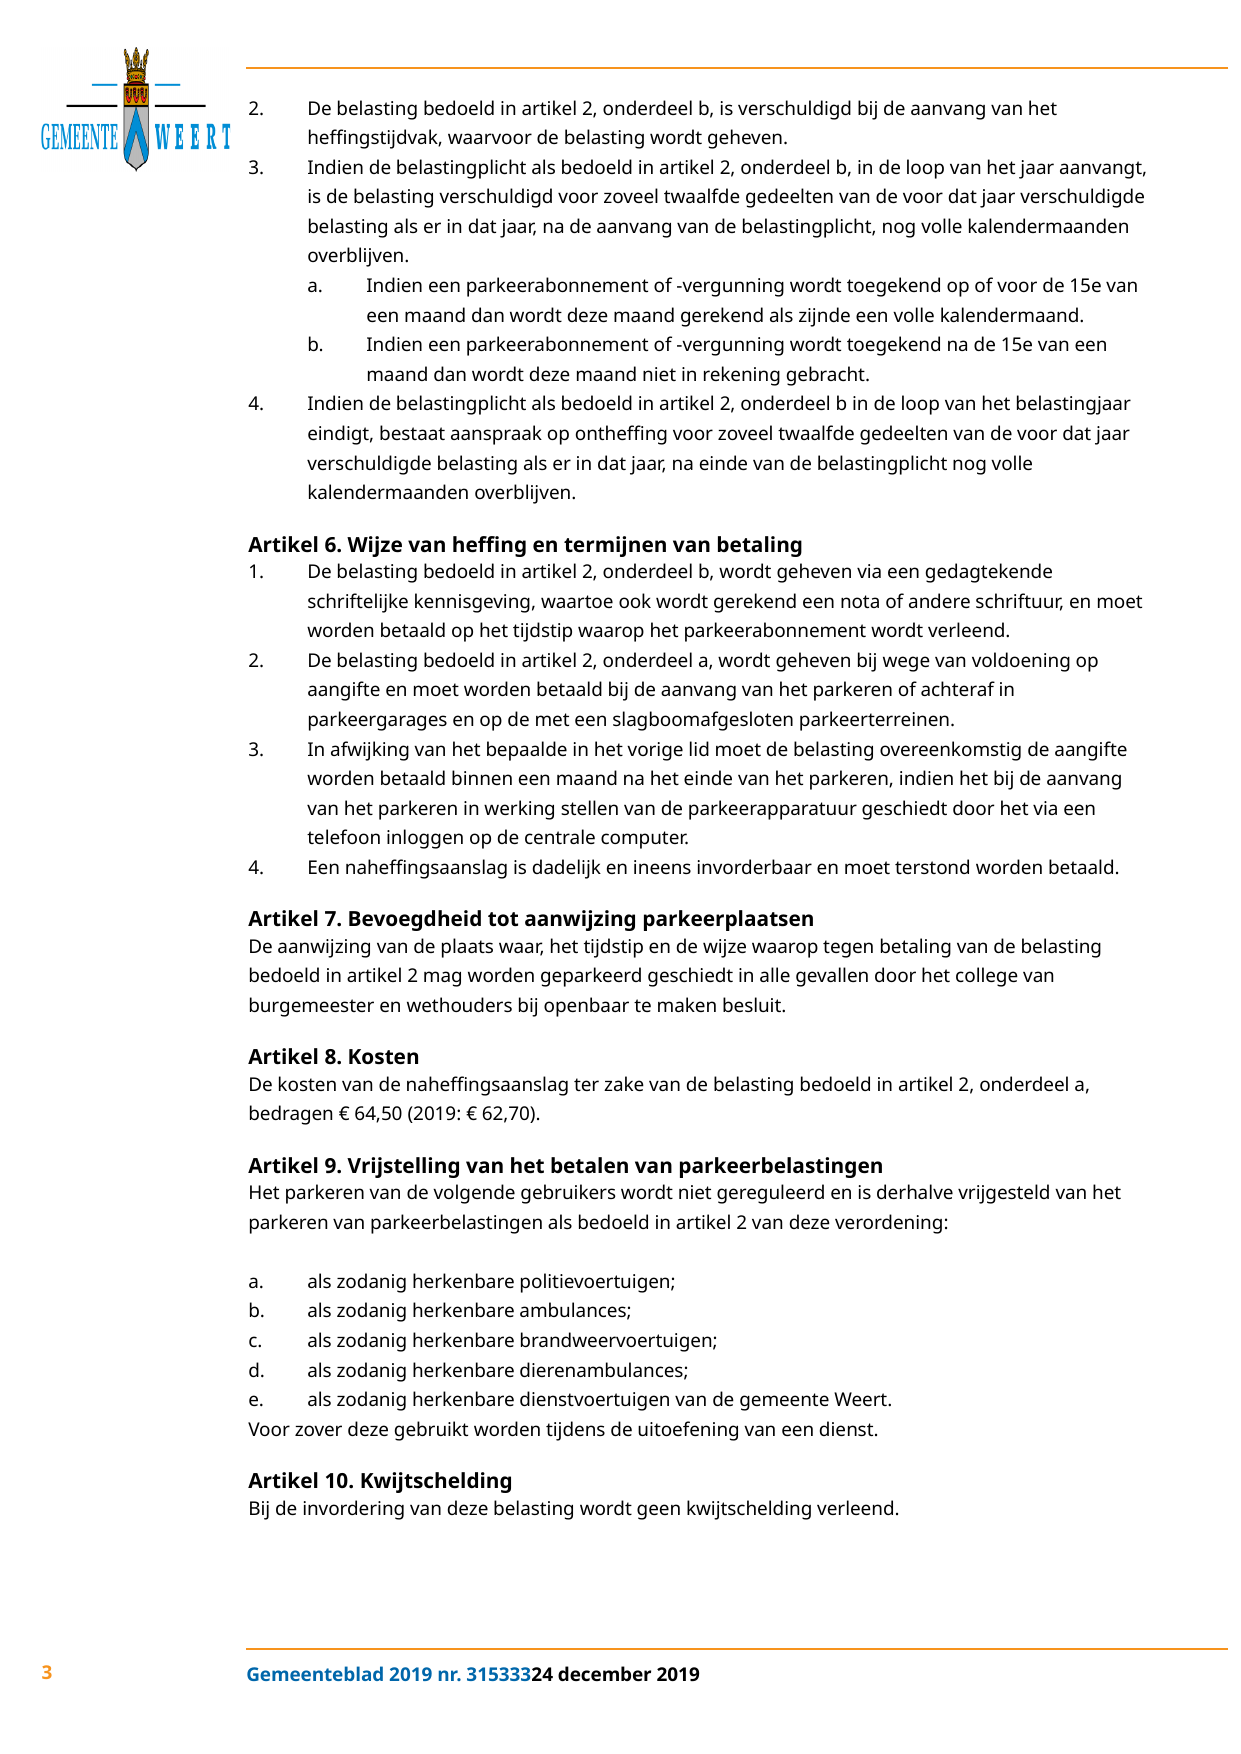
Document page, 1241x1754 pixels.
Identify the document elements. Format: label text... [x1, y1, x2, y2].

list De belasting bedoeld in artikel 2, onderdeel b, is verschuldigd bij de aanvang van het heffingstijdvak, waarvoor de belasting wordt geheven. [248, 95, 1152, 150]
text Artikel 6. Wijze van heffing en termijnen van betaling [248, 530, 1152, 558]
text Artikel 7. Bevoegdheid tot aanwijzing parkeerplaatsen [248, 904, 1152, 933]
picture [41, 47, 231, 172]
list Indien de belastingplicht als bedoeld in artikel 2, onderdeel b, in de loop van het jaar aanvangt, is de belasting verschuldigd voor zoveel twaalfde gedeelten van de voor dat jaar verschuldigde belasting als er in dat jaar, na de aanvang van de belastingplicht, nog volle kalendermaanden overblijven. [248, 154, 1152, 268]
list als zodanig herkenbare ambulances; [248, 1298, 1152, 1323]
list als zodanig herkenbare politievoertuigen; [248, 1268, 1152, 1294]
text Artikel 10. Kwijtschelding [248, 1466, 1152, 1495]
list In afwijking van het bepaalde in het vorige lid moet de belasting overeenkomstig de aangifte worden betaald binnen een maand na het einde van het parkeren, indien het bij de aanvang van het parkeren in werking stellen van de parkeerapparatuur geschiedt door het via een telefoon inloggen op de centrale computer. [248, 736, 1152, 850]
list Een naheffingsaanslag is dadelijk en ineens invorderbaar en moet terstond worden betaald. [248, 854, 1152, 880]
text Artikel 8. Kosten [248, 1042, 1152, 1071]
text De kosten van de naheffingsaanslag ter zake van de belasting bedoeld in artikel 2, onderdeel a, bedragen € 64,50 (2019: € 62,70). [248, 1071, 1152, 1126]
text Het parkeren van de volgende gebruikers wordt niet gereguleerd en is derhalve vrijgesteld van het parkeren van parkeerbelastingen als bedoeld in artikel 2 van deze verordening: [248, 1179, 1152, 1235]
list als zodanig herkenbare brandweervoertuigen; [248, 1327, 1152, 1353]
text Voor zover deze gebruikt worden tijdens de uitoefening van een dienst. [248, 1416, 1152, 1442]
list De belasting bedoeld in artikel 2, onderdeel b, wordt geheven via een gedagtekende schriftelijke kennisgeving, waartoe ook wordt gerekend een nota of andere schriftuur, en moet worden betaald op het tijdstip waarop het parkeerabonnement wordt verleend. [248, 558, 1152, 643]
list als zodanig herkenbare dierenambulances; [248, 1357, 1152, 1383]
list Indien een parkeerabonnement of -vergunning wordt toegekend op of voor de 15e van een maand dan wordt deze maand gerekend als zijnde een volle kalendermaand. [307, 272, 1152, 328]
list Indien de belastingplicht als bedoeld in artikel 2, onderdeel b in de loop van het belastingjaar eindigt, bestaat aanspraak op ontheffing voor zoveel twaalfde gedeelten van de voor dat jaar verschuldigde belasting als er in dat jaar, na einde van de belastingplicht nog volle kalendermaanden overblijven. [248, 391, 1152, 505]
list Indien een parkeerabonnement of -vergunning wordt toegekend na de 15e van een maand dan wordt deze maand niet in rekening gebracht. [307, 331, 1152, 387]
text Bij de invordering van deze belasting wordt geen kwijtschelding verleend. [248, 1495, 1152, 1521]
text Artikel 9. Vrijstelling van het betalen van parkeerbelastingen [248, 1151, 1152, 1179]
text De aanwijzing van de plaats waar, het tijdstip en de wijze waarop tegen betaling van de belasting bedoeld in artikel 2 mag worden geparkeerd geschiedt in alle gevallen door het college van burgemeester en wethouders bij openbaar te maken besluit. [248, 933, 1152, 1018]
list als zodanig herkenbare dienstvoertuigen van de gemeente Weert. [248, 1386, 1152, 1412]
list De belasting bedoeld in artikel 2, onderdeel a, wordt geheven bij wege van voldoening op aangifte en moet worden betaald bij de aanvang van het parkeren of achteraf in parkeergarages en op de met een slagboomafgesloten parkeerterreinen. [248, 647, 1152, 732]
